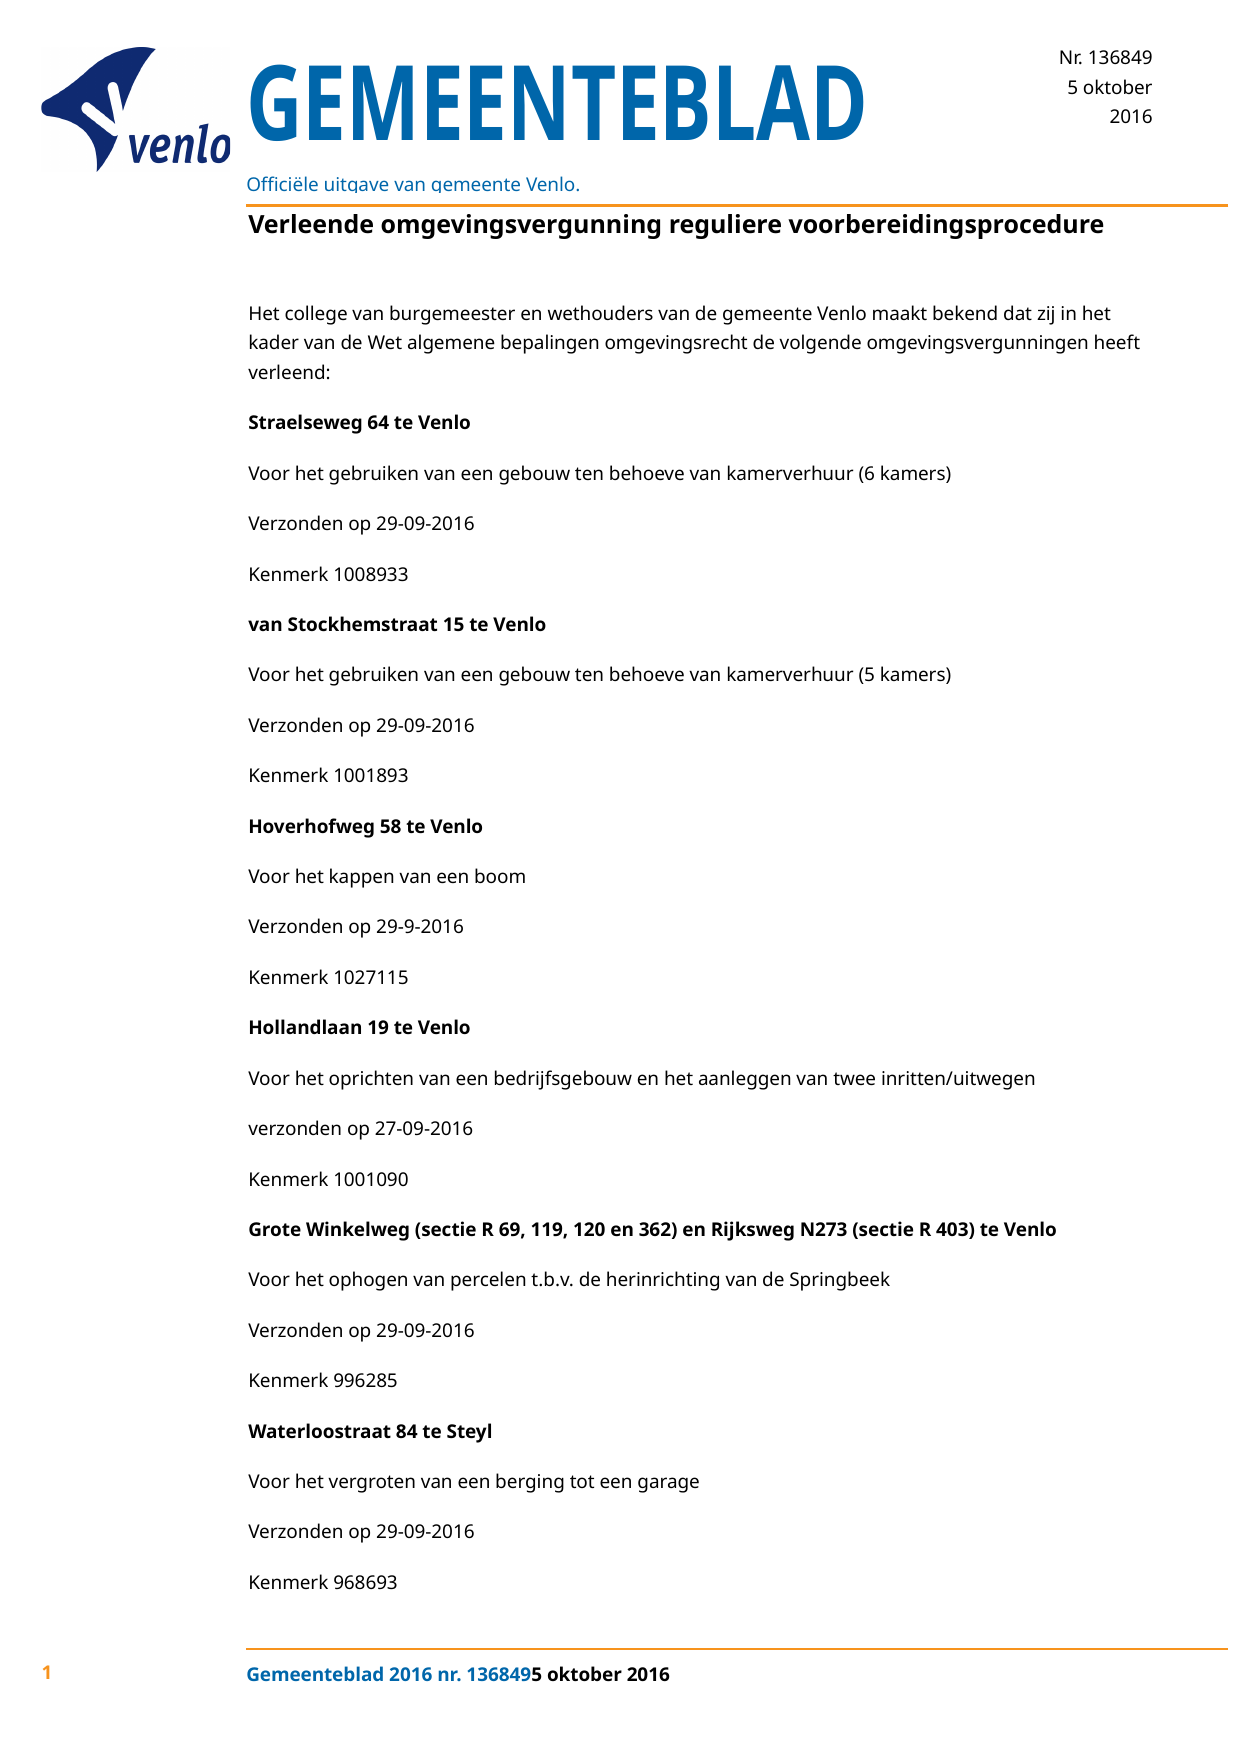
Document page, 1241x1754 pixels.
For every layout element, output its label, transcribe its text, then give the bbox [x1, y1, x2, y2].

text Kenmerk 968693 [248, 1569, 1152, 1595]
text Verzonden op 29-09-2016 [248, 510, 1152, 536]
picture [41, 47, 231, 172]
text Verzonden op 29-09-2016 [248, 1317, 1152, 1343]
text Voor het gebruiken van een gebouw ten behoeve van kamerverhuur (5 kamers) [248, 662, 1152, 687]
text van Stockhemstraat 15 te Venlo [248, 611, 1152, 637]
text Voor het oprichten van een bedrijfsgebouw en het aanleggen van twee inritten/uitwegen [248, 1065, 1152, 1091]
text Verzonden op 29-09-2016 [248, 712, 1152, 738]
text Voor het ophogen van percelen t.b.v. de herinrichting van de Springbeek [248, 1267, 1152, 1292]
text Kenmerk 996285 [248, 1367, 1152, 1393]
text Kenmerk 1001090 [248, 1166, 1152, 1191]
text Grote Winkelweg (sectie R 69, 119, 120 en 362) en Rijksweg N273 (sectie R 403) te Venlo [248, 1216, 1152, 1242]
text Waterloostraat 84 te Steyl [248, 1418, 1152, 1443]
text Kenmerk 1008933 [248, 561, 1152, 586]
text Kenmerk 1001893 [248, 762, 1152, 788]
text verzonden op 27-09-2016 [248, 1115, 1152, 1141]
text Voor het vergroten van een berging tot een garage [248, 1468, 1152, 1494]
text Het college van burgemeester en wethouders van de gemeente Venlo maakt bekend dat zij in het kader van de Wet algemene bepalingen omgevingsrecht de volgende omgevingsvergunningen heeft verleend: [248, 300, 1152, 385]
text Voor het kappen van een boom [248, 863, 1152, 889]
text Straelseweg 64 te Venlo [248, 409, 1152, 435]
text Verzonden op 29-09-2016 [248, 1519, 1152, 1544]
text Verleende omgevingsvergunning reguliere voorbereidingsprocedure [248, 207, 1152, 241]
text Hollandlaan 19 te Venlo [248, 1014, 1152, 1040]
text Verzonden op 29-9-2016 [248, 914, 1152, 939]
text Kenmerk 1027115 [248, 964, 1152, 990]
text Voor het gebruiken van een gebouw ten behoeve van kamerverhuur (6 kamers) [248, 460, 1152, 486]
text Hoverhofweg 58 te Venlo [248, 813, 1152, 838]
